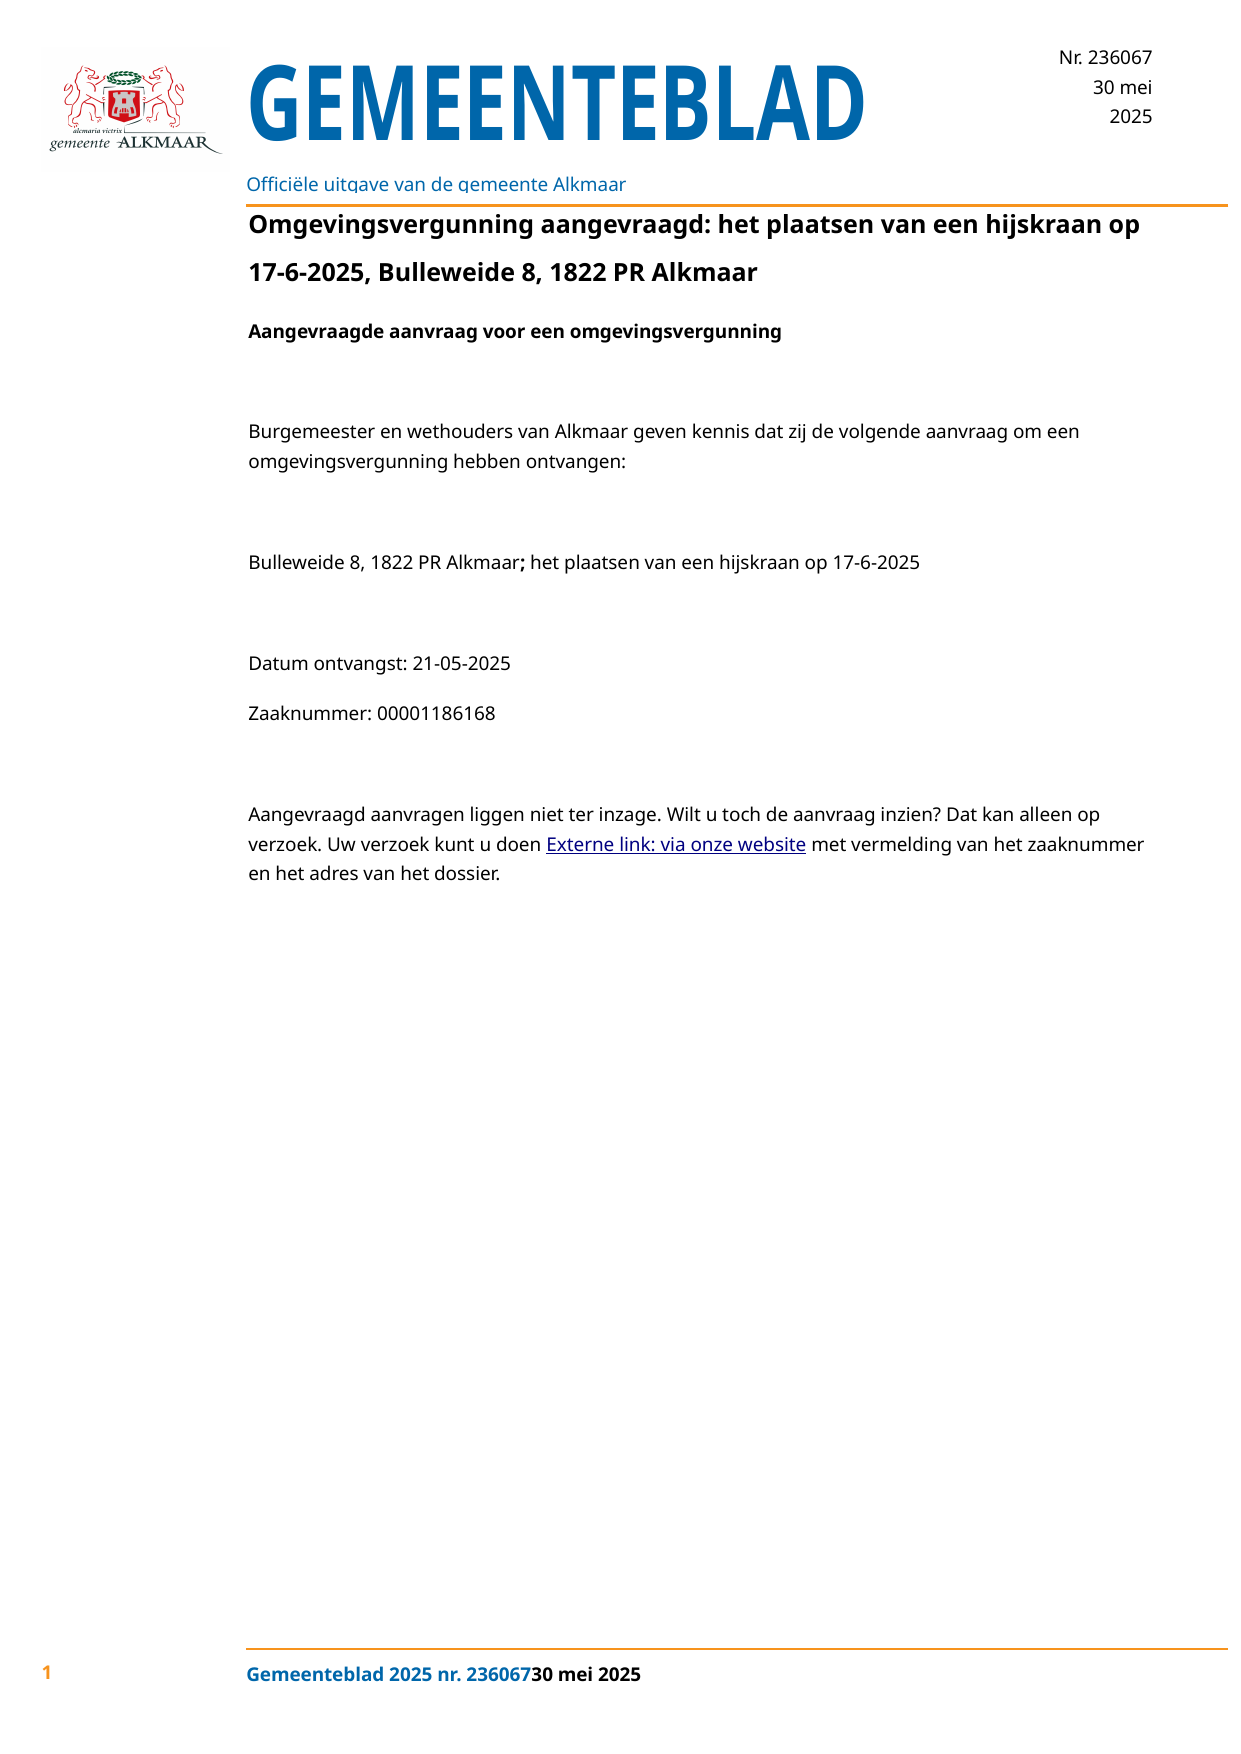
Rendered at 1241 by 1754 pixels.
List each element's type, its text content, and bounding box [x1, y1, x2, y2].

text Zaaknummer: 00001186168 [248, 700, 1152, 726]
text Omgevingsvergunning aangevraagd: het plaatsen van een hijskraan op 17-6-2025, Bulleweide 8, 1822 PR Alkmaar [248, 207, 1152, 288]
text Datum ontvangst: 21-05-2025 [248, 650, 1152, 676]
text Aangevraagde aanvraag voor een omgevingsvergunning [248, 318, 1152, 344]
text Aangevraagd aanvragen liggen niet ter inzage. Wilt u toch de aanvraag inzien? Dat kan alleen op verzoek. Uw verzoek kunt u doen Externe link: via onze website met vermelding van het zaaknummer en het adres van het dossier. [248, 801, 1152, 886]
text Bulleweide 8, 1822 PR Alkmaar; het plaatsen van een hijskraan op 17-6-2025 [248, 549, 1152, 575]
text Burgemeester en wethouders van Alkmaar geven kennis dat zij de volgende aanvraag om een omgevingsvergunning hebben ontvangen: [248, 419, 1152, 474]
picture [41, 47, 231, 172]
